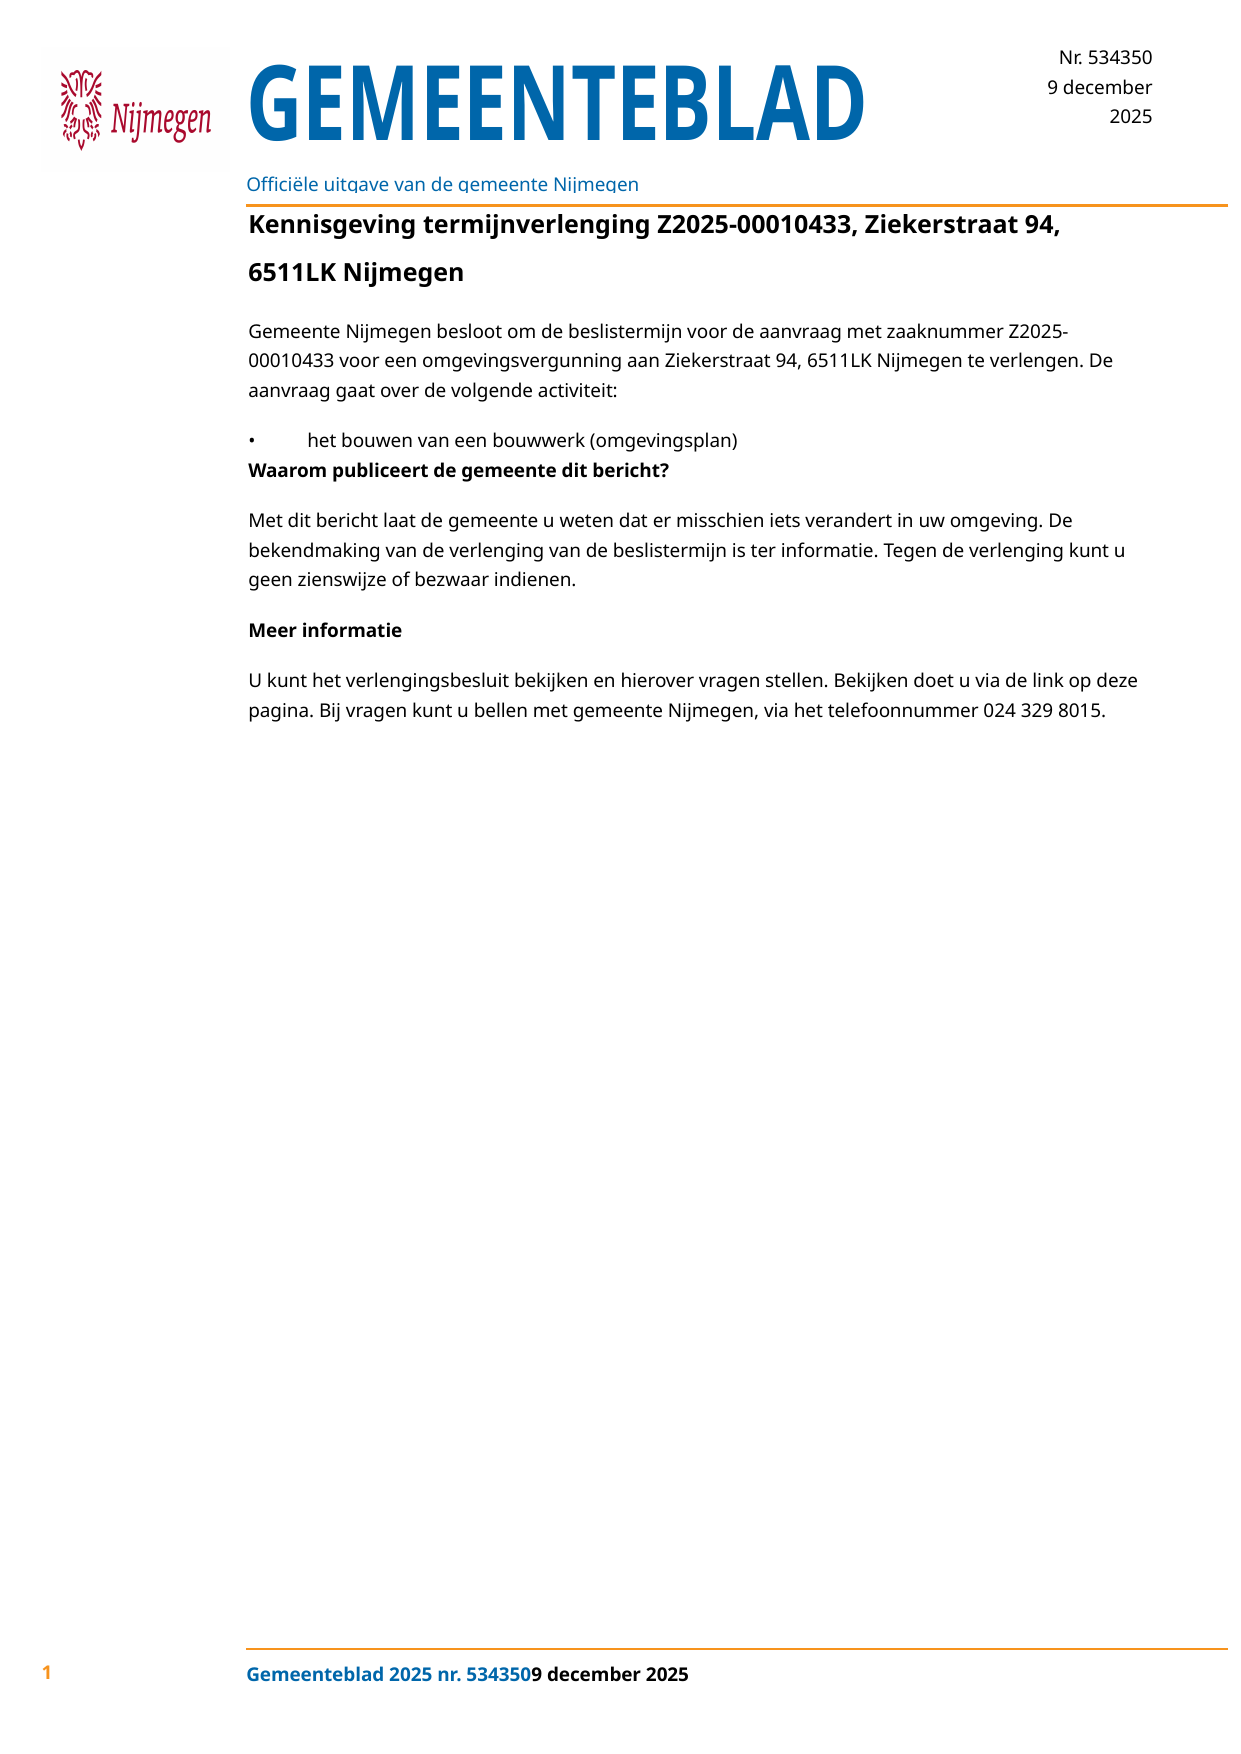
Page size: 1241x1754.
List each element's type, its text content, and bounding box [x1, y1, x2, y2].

text U kunt het verlengingsbesluit bekijken en hierover vragen stellen. Bekijken doet u via de link op deze pagina. Bij vragen kunt u bellen met gemeente Nijmegen, via het telefoonnummer 024 329 8015. [248, 667, 1152, 723]
picture [41, 47, 231, 172]
text Met dit bericht laat de gemeente u weten dat er misschien iets verandert in uw omgeving. De bekendmaking van de verlenging van de beslistermijn is ter informatie. Tegen de verlenging kunt u geen zienswijze of bezwaar indienen. [248, 507, 1152, 592]
text Kennisgeving termijnverlenging Z2025-00010433, Ziekerstraat 94, 6511LK Nijmegen [248, 207, 1152, 288]
list het bouwen van een bouwwerk (omgevingsplan) [248, 427, 1152, 453]
text Meer informatie [248, 617, 1152, 643]
text Gemeente Nijmegen besloot om de beslistermijn voor de aanvraag met zaaknummer Z2025-00010433 voor een omgevingsvergunning aan Ziekerstraat 94, 6511LK Nijmegen te verlengen. De aanvraag gaat over de volgende activiteit: [248, 318, 1152, 403]
text Waarom publiceert de gemeente dit bericht? [248, 457, 1152, 483]
